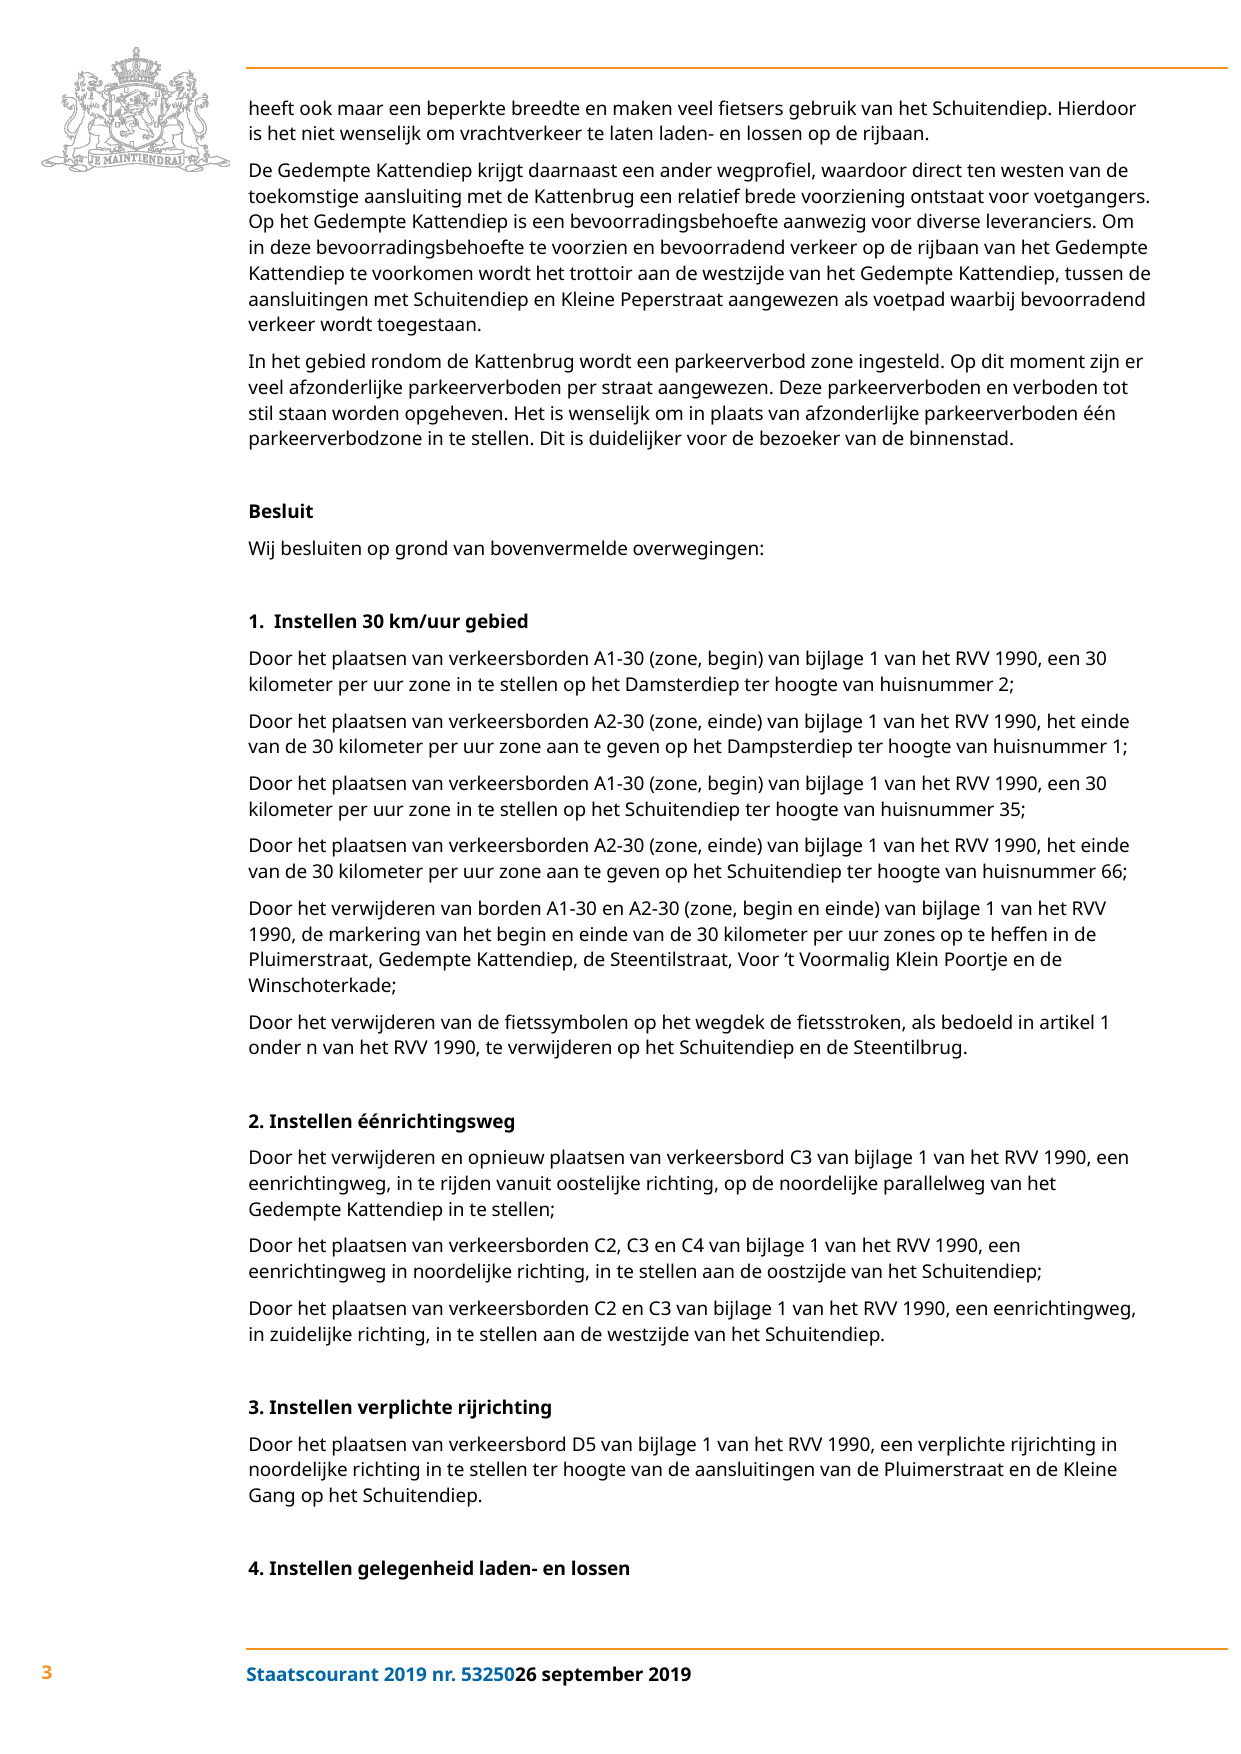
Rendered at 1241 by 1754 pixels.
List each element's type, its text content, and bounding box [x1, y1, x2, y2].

text Wij besluiten op grond van bovenvermelde overwegingen: [248, 535, 1152, 561]
text 4. Instellen gelegenheid laden- en lossen [248, 1556, 1152, 1581]
text Door het plaatsen van verkeersborden A1-30 (zone, begin) van bijlage 1 van het RVV 1990, een 30 kilometer per uur zone in te stellen op het Damsterdiep ter hoogte van huisnummer 2; [248, 645, 1152, 697]
text Besluit [248, 499, 1152, 524]
text In het gebied rondom de Kattenbrug wordt een parkeerverbod zone ingesteld. Op dit moment zijn er veel afzonderlijke parkeerverboden per straat aangewezen. Deze parkeerverboden en verboden tot stil staan worden opgeheven. Het is wenselijk om in plaats van afzonderlijke parkeerverboden één parkeerverbodzone in te stellen. Dit is duidelijker voor de bezoeker van de binnenstad. [248, 348, 1152, 451]
text Door het plaatsen van verkeersborden A2-30 (zone, einde) van bijlage 1 van het RVV 1990, het einde van de 30 kilometer per uur zone aan te geven op het Dampsterdiep ter hoogte van huisnummer 1; [248, 708, 1152, 759]
text 2. Instellen éénrichtingsweg [248, 1108, 1152, 1134]
text heeft ook maar een beperkte breedte en maken veel fietsers gebruik van het Schuitendiep. Hierdoor is het niet wenselijk om vrachtverkeer te laten laden- en lossen op de rijbaan. [248, 95, 1152, 146]
picture [41, 47, 231, 172]
text 3. Instellen verplichte rijrichting [248, 1394, 1152, 1420]
text De Gedempte Kattendiep krijgt daarnaast een ander wegprofiel, waardoor direct ten westen van de toekomstige aansluiting met de Kattenbrug een relatief brede voorziening ontstaat voor voetgangers. Op het Gedempte Kattendiep is een bevoorradingsbehoefte aanwezig voor diverse leveranciers. Om in deze bevoorradingsbehoefte te voorzien en bevoorradend verkeer op de rijbaan van het Gedempte Kattendiep te voorkomen wordt het trottoir aan de westzijde van het Gedempte Kattendiep, tussen de aansluitingen met Schuitendiep en Kleine Peperstraat aangewezen als voetpad waarbij bevoorradend verkeer wordt toegestaan. [248, 157, 1152, 337]
text Door het plaatsen van verkeersborden C2, C3 en C4 van bijlage 1 van het RVV 1990, een eenrichtingweg in noordelijke richting, in te stellen aan de oostzijde van het Schuitendiep; [248, 1233, 1152, 1284]
text Door het plaatsen van verkeersborden A2-30 (zone, einde) van bijlage 1 van het RVV 1990, het einde van de 30 kilometer per uur zone aan te geven op het Schuitendiep ter hoogte van huisnummer 66; [248, 833, 1152, 884]
text Door het plaatsen van verkeersbord D5 van bijlage 1 van het RVV 1990, een verplichte rijrichting in noordelijke richting in te stellen ter hoogte van de aansluitingen van de Pluimerstraat en de Kleine Gang op het Schuitendiep. [248, 1431, 1152, 1508]
text Door het verwijderen van borden A1-30 en A2-30 (zone, begin en einde) van bijlage 1 van het RVV 1990, de markering van het begin en einde van de 30 kilometer per uur zones op te heffen in de Pluimerstraat, Gedempte Kattendiep, de Steentilstraat, Voor ‘t Voormalig Klein Poortje en de Winschoterkade; [248, 895, 1152, 998]
text Door het plaatsen van verkeersborden C2 en C3 van bijlage 1 van het RVV 1990, een eenrichtingweg, in zuidelijke richting, in te stellen aan de westzijde van het Schuitendiep. [248, 1295, 1152, 1347]
text Door het verwijderen van de fietssymbolen op het wegdek de fietsstroken, als bedoeld in artikel 1 onder n van het RVV 1990, te verwijderen op het Schuitendiep en de Steentilbrug. [248, 1009, 1152, 1060]
text Door het plaatsen van verkeersborden A1-30 (zone, begin) van bijlage 1 van het RVV 1990, een 30 kilometer per uur zone in te stellen op het Schuitendiep ter hoogte van huisnummer 35; [248, 770, 1152, 822]
text Door het verwijderen en opnieuw plaatsen van verkeersbord C3 van bijlage 1 van het RVV 1990, een eenrichtingweg, in te rijden vanuit oostelijke richting, op de noordelijke parallelweg van het Gedempte Kattendiep in te stellen; [248, 1144, 1152, 1222]
text 1. Instellen 30 km/uur gebied [248, 609, 1152, 634]
